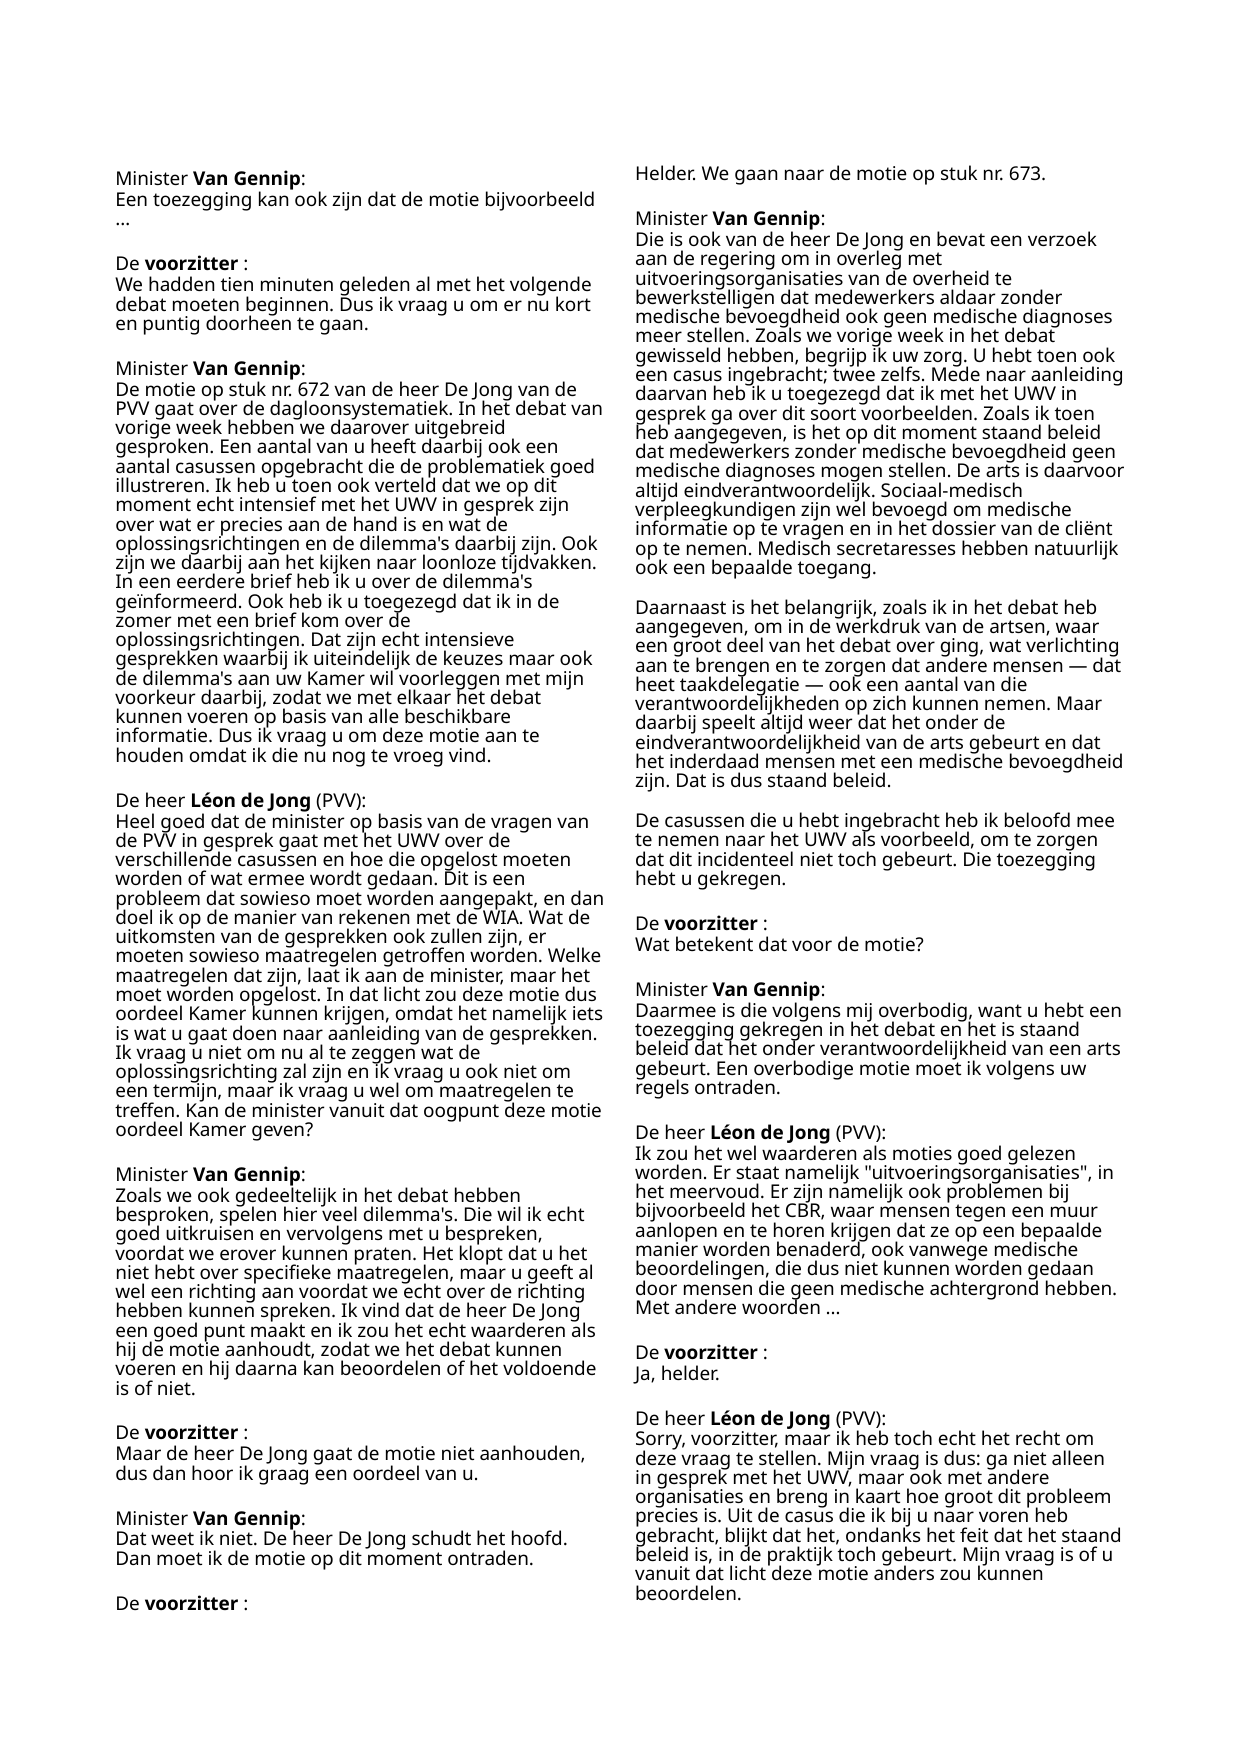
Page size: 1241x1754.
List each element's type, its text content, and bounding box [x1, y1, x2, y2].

text Sorry, voorzitter, maar ik heb toch echt het recht om deze vraag te stellen. Mijn vraag is dus: ga niet alleen in gesprek met het UWV, maar ook met andere organisaties en breng in kaart hoe groot dit probleem precies is. Uit de casus die ik bij u naar voren heb gebracht, blijkt dat het, ondanks het feit dat het staand beleid is, in de praktijk toch gebeurt. Mijn vraag is of u vanuit dat licht deze motie anders zou kunnen beoordelen. [635, 1430, 1125, 1604]
text Minister Van Gennip: [115, 355, 605, 381]
text De voorzitter : [115, 1419, 605, 1445]
text Daarmee is die volgens mij overbodig, want u hebt een toezegging gekregen in het debat en het is staand beleid dat het onder verantwoordelijkheid van een arts gebeurt. Een overbodige motie moet ik volgens uw regels ontraden. [635, 1002, 1125, 1098]
text De voorzitter : [635, 910, 1125, 936]
text Minister Van Gennip: [635, 976, 1125, 1002]
text Minister Van Gennip: [115, 165, 605, 191]
text Helder. We gaan naar de motie op stuk nr. 673. [635, 165, 1125, 184]
text De heer Léon de Jong (PVV): [635, 1119, 1125, 1144]
text Ja, helder. [635, 1364, 1125, 1384]
text We hadden tien minuten geleden al met het volgende debat moeten beginnen. Dus ik vraag u om er nu kort en puntig doorheen te gaan. [115, 276, 605, 334]
text Een toezegging kan ook zijn dat de motie bijvoorbeeld … [115, 191, 605, 230]
text De voorzitter : [115, 1590, 605, 1616]
text Daarnaast is het belangrijk, zoals ik in het debat heb aangegeven, om in de werkdruk van de artsen, waar een groot deel van het debat over ging, wat verlichting aan te brengen en te zorgen dat andere mensen — dat heet taakdelegatie — ook een aantal van die verantwoordelijkheden op zich kunnen nemen. Maar daarbij speelt altijd weer dat het onder de eindverantwoordelijkheid van de arts gebeurt en dat het inderdaad mensen met een medische bevoegdheid zijn. Dat is dus staand beleid. [635, 599, 1125, 791]
text Die is ook van de heer De Jong en bevat een verzoek aan de regering om in overleg met uitvoeringsorganisaties van de overheid te bewerkstelligen dat medewerkers aldaar zonder medische bevoegdheid ook geen medische diagnoses meer stellen. Zoals we vorige week in het debat gewisseld hebben, begrijp ik uw zorg. U hebt toen ook een casus ingebracht; twee zelfs. Mede naar aanleiding daarvan heb ik u toegezegd dat ik met het UWV in gesprek ga over dit soort voorbeelden. Zoals ik toen heb aangegeven, is het op dit moment staand beleid dat medewerkers zonder medische bevoegdheid geen medische diagnoses mogen stellen. De arts is daarvoor altijd eindverantwoordelijk. Sociaal-medisch verpleegkundigen zijn wel bevoegd om medische informatie op te vragen en in het dossier van de cliënt op te nemen. Medisch secretaresses hebben natuurlijk ook een bepaalde toegang. [635, 231, 1125, 578]
text Minister Van Gennip: [115, 1161, 605, 1187]
text De voorzitter : [635, 1339, 1125, 1364]
text De voorzitter : [115, 251, 605, 276]
text Minister Van Gennip: [115, 1505, 605, 1530]
text De casussen die u hebt ingebracht heb ik beloofd mee te nemen naar het UWV als voorbeeld, om te zorgen dat dit incidenteel niet toch gebeurt. Die toezegging hebt u gekregen. [635, 812, 1125, 889]
text De motie op stuk nr. 672 van de heer De Jong van de PVV gaat over de dagloonsystematiek. In het debat van vorige week hebben we daarover uitgebreid gesproken. Een aantal van u heeft daarbij ook een aantal casussen opgebracht die de problematiek goed illustreren. Ik heb u toen ook verteld dat we op dit moment echt intensief met het UWV in gesprek zijn over wat er precies aan de hand is en wat de oplossingsrichtingen en de dilemma's daarbij zijn. Ook zijn we daarbij aan het kijken naar loonloze tijdvakken. In een eerdere brief heb ik u over de dilemma's geïnformeerd. Ook heb ik u toegezegd dat ik in de zomer met een brief kom over de oplossingsrichtingen. Dat zijn echt intensieve gesprekken waarbij ik uiteindelijk de keuzes maar ook de dilemma's aan uw Kamer wil voorleggen met mijn voorkeur daarbij, zodat we met elkaar het debat kunnen voeren op basis van alle beschikbare informatie. Dus ik vraag u om deze motie aan te houden omdat ik die nu nog te vroeg vind. [115, 381, 605, 766]
text Zoals we ook gedeeltelijk in het debat hebben besproken, spelen hier veel dilemma's. Die wil ik echt goed uitkruisen en vervolgens met u bespreken, voordat we erover kunnen praten. Het klopt dat u het niet hebt over specifieke maatregelen, maar u geeft al wel een richting aan voordat we echt over de richting hebben kunnen spreken. Ik vind dat de heer De Jong een goed punt maakt en ik zou het echt waarderen als hij de motie aanhoudt, zodat we het debat kunnen voeren en hij daarna kan beoordelen of het voldoende is of niet. [115, 1187, 605, 1399]
text Dat weet ik niet. De heer De Jong schudt het hoofd. Dan moet ik de motie op dit moment ontraden. [115, 1530, 605, 1569]
text Heel goed dat de minister op basis van de vragen van de PVV in gesprek gaat met het UWV over de verschillende casussen en hoe die opgelost moeten worden of wat ermee wordt gedaan. Dit is een probleem dat sowieso moet worden aangepakt, en dan doel ik op de manier van rekenen met de WIA. Wat de uitkomsten van de gesprekken ook zullen zijn, er moeten sowieso maatregelen getroffen worden. Welke maatregelen dat zijn, laat ik aan de minister, maar het moet worden opgelost. In dat licht zou deze motie dus oordeel Kamer kunnen krijgen, omdat het namelijk iets is wat u gaat doen naar aanleiding van de gesprekken. Ik vraag u niet om nu al te zeggen wat de oplossingsrichting zal zijn en ik vraag u ook niet om een termijn, maar ik vraag u wel om maatregelen te treffen. Kan de minister vanuit dat oogpunt deze motie oordeel Kamer geven? [115, 813, 605, 1140]
text Maar de heer De Jong gaat de motie niet aanhouden, dus dan hoor ik graag een oordeel van u. [115, 1445, 605, 1484]
text Minister Van Gennip: [635, 205, 1125, 231]
text Wat betekent dat voor de motie? [635, 936, 1125, 955]
text Ik zou het wel waarderen als moties goed gelezen worden. Er staat namelijk "uitvoeringsorganisaties", in het meervoud. Er zijn namelijk ook problemen bij bijvoorbeeld het CBR, waar mensen tegen een muur aanlopen en te horen krijgen dat ze op een bepaalde manier worden benaderd, ook vanwege medische beoordelingen, die dus niet kunnen worden gedaan door mensen die geen medische achtergrond hebben. Met andere woorden … [635, 1144, 1125, 1318]
text De heer Léon de Jong (PVV): [115, 787, 605, 813]
text De heer Léon de Jong (PVV): [635, 1405, 1125, 1430]
